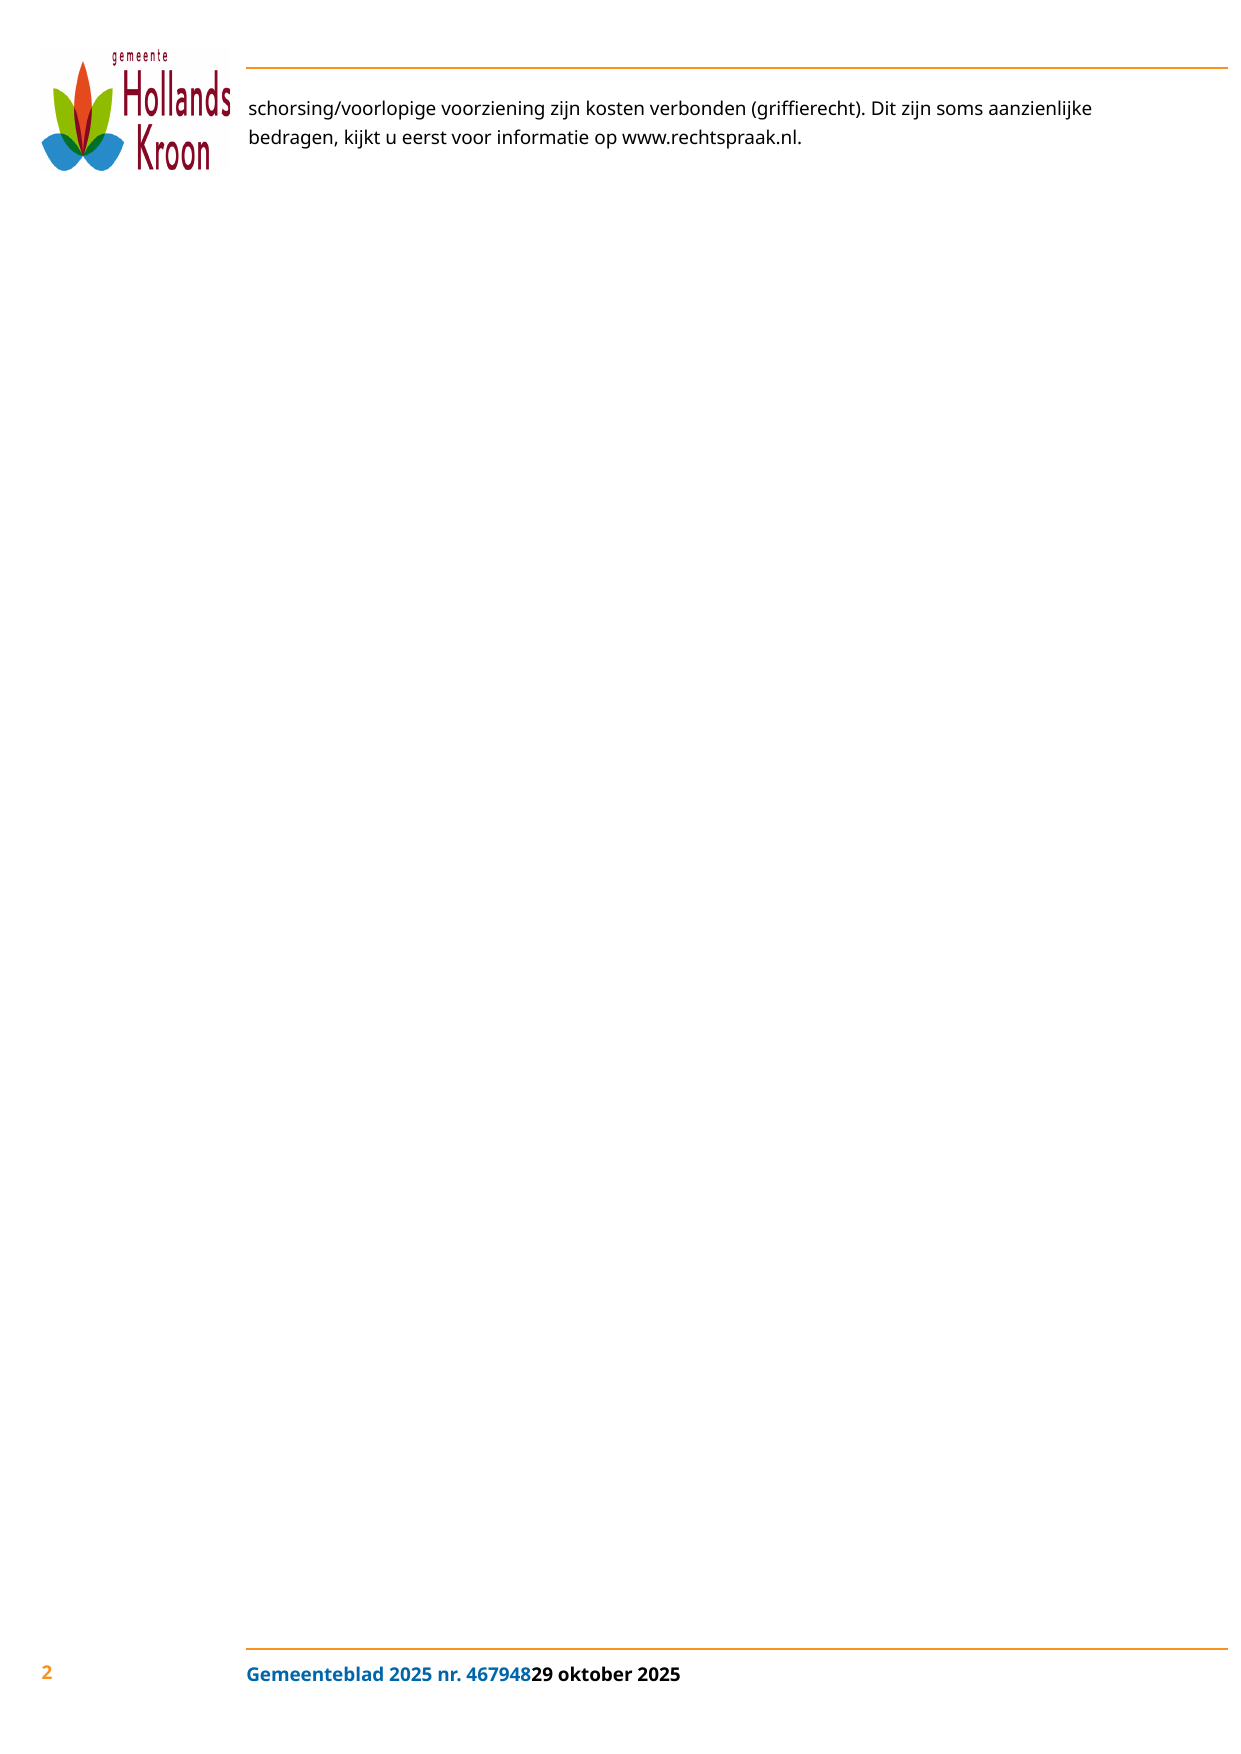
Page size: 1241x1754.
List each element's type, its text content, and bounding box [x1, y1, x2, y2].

text schorsing/voorlopige voorziening zijn kosten verbonden (griffierecht). Dit zijn soms aanzienlijke bedragen, kijkt u eerst voor informatie op www.rechtspraak.nl. [248, 95, 1152, 150]
picture [41, 47, 231, 172]
